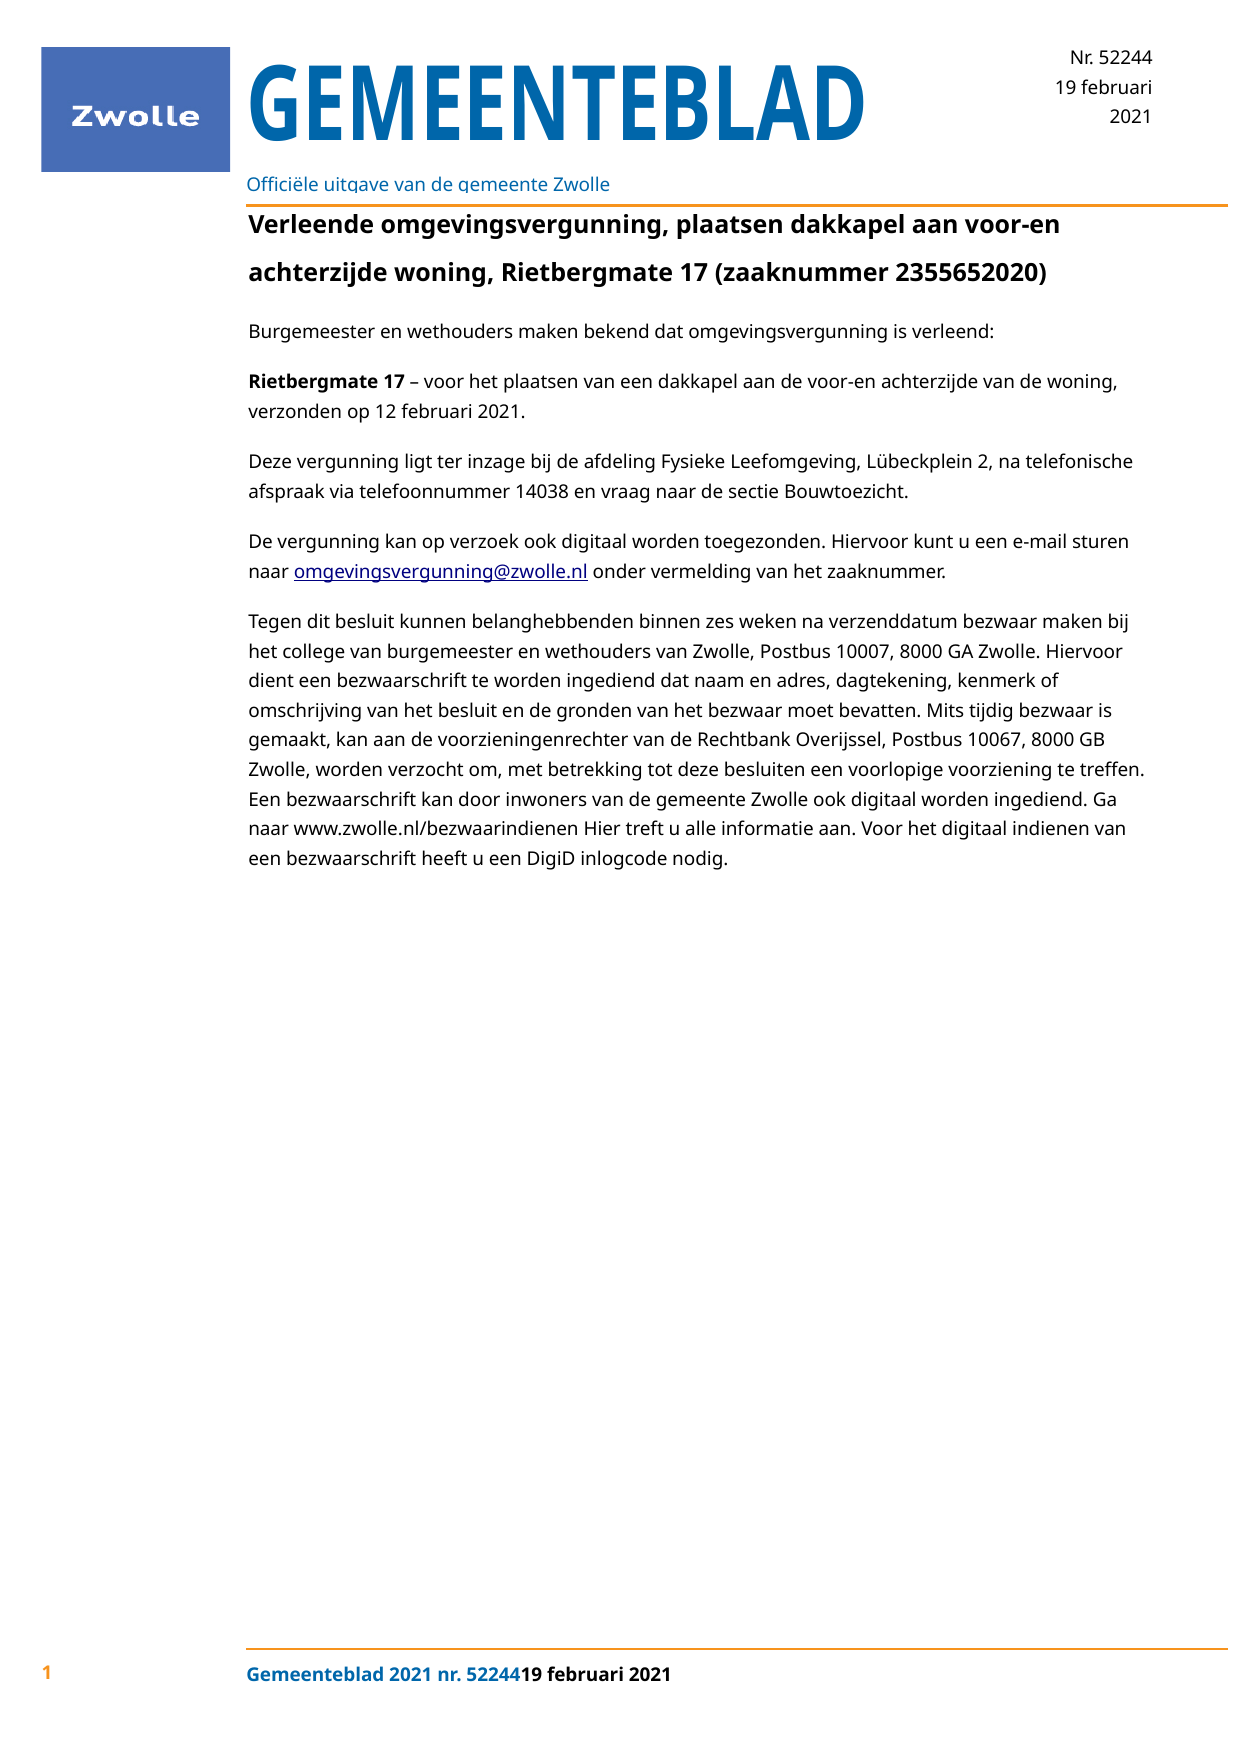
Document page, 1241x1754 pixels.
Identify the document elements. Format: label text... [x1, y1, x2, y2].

text Rietbergmate 17 – voor het plaatsen van een dakkapel aan de voor-en achterzijde van de woning, verzonden op 12 februari 2021. [248, 368, 1152, 424]
text Burgemeester en wethouders maken bekend dat omgevingsvergunning is verleend: [248, 318, 1152, 344]
text Deze vergunning ligt ter inzage bij de afdeling Fysieke Leefomgeving, Lübeckplein 2, na telefonische afspraak via telefoonnummer 14038 en vraag naar de sectie Bouwtoezicht. [248, 448, 1152, 504]
text Verleende omgevingsvergunning, plaatsen dakkapel aan voor-en achterzijde woning, Rietbergmate 17 (zaaknummer 2355652020) [248, 207, 1152, 288]
text Tegen dit besluit kunnen belanghebbenden binnen zes weken na verzenddatum bezwaar maken bij het college van burgemeester en wethouders van Zwolle, Postbus 10007, 8000 GA Zwolle. Hiervoor dient een bezwaarschrift te worden ingediend dat naam en adres, dagtekening, kenmerk of omschrijving van het besluit en de gronden van het bezwaar moet bevatten. Mits tijdig bezwaar is gemaakt, kan aan de voorzieningenrechter van de Rechtbank Overijssel, Postbus 10067, 8000 GB Zwolle, worden verzocht om, met betrekking tot deze besluiten een voorlopige voorziening te treffen. Een bezwaarschrift kan door inwoners van de gemeente Zwolle ook digitaal worden ingediend. Ga naar www.zwolle.nl/bezwaarindienen Hier treft u alle informatie aan. Voor het digitaal indienen van een bezwaarschrift heeft u een DigiD inlogcode nodig. [248, 608, 1152, 871]
picture [41, 47, 231, 172]
text De vergunning kan op verzoek ook digitaal worden toegezonden. Hiervoor kunt u een e-mail sturen naar omgevingsvergunning@zwolle.nl onder vermelding van het zaaknummer. [248, 528, 1152, 584]
